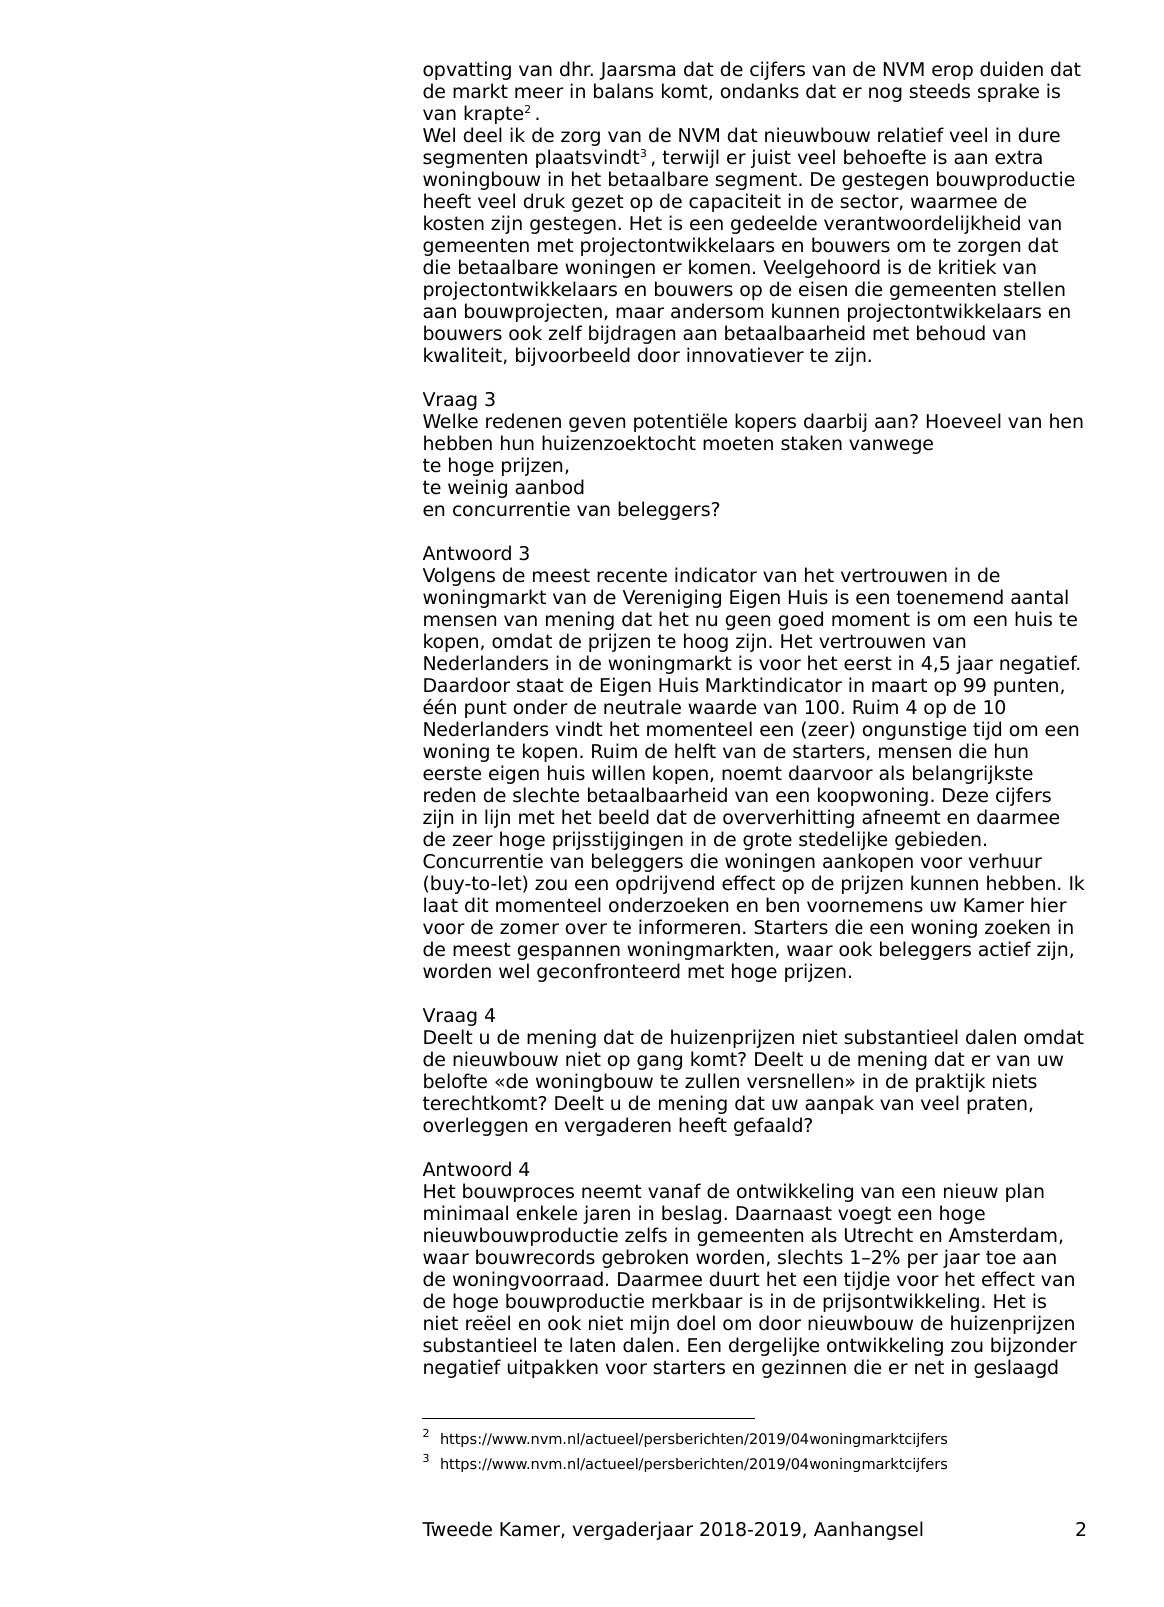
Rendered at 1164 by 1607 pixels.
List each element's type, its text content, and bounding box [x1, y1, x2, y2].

text Antwoord 4 [422, 1159, 1087, 1181]
text https://www.nvm.nl/actueel/persberichten/2019/04woningmarktcijfers [422, 1427, 1087, 1449]
text te hoge prijzen, [422, 455, 1087, 477]
text en concurrentie van beleggers? [422, 499, 1087, 521]
text Concurrentie van beleggers die woningen aankopen voor verhuur (buy-to-let) zou een opdrijvend effect op de prijzen kunnen hebben. Ik laat dit momenteel onderzoeken en ben voornemens uw Kamer hier voor de zomer over te informeren. Starters die een woning zoeken in de meest gespannen woningmarkten, waar ook beleggers actief zijn, worden wel geconfronteerd met hoge prijzen. [422, 851, 1087, 983]
text Vraag 3 [422, 389, 1087, 411]
text Antwoord 3 [422, 543, 1087, 565]
text https://www.nvm.nl/actueel/persberichten/2019/04woningmarktcijfers [422, 1452, 1087, 1474]
text Deelt u de mening dat de huizenprijzen niet substantieel dalen omdat de nieuwbouw niet op gang komt? Deelt u de mening dat er van uw belofte «de woningbouw te zullen versnellen» in de praktijk niets terechtkomt? Deelt u de mening dat uw aanpak van veel praten, overleggen en vergaderen heeft gefaald? [422, 1027, 1087, 1137]
text Vraag 4 [422, 1005, 1087, 1027]
text Volgens de meest recente indicator van het vertrouwen in de woningmarkt van de Vereniging Eigen Huis is een toenemend aantal mensen van mening dat het nu geen goed moment is om een huis te kopen, omdat de prijzen te hoog zijn. Het vertrouwen van Nederlanders in de woningmarkt is voor het eerst in 4,5 jaar negatief. Daardoor staat de Eigen Huis Marktindicator in maart op 99 punten, één punt onder de neutrale waarde van 100. Ruim 4 op de 10 Nederlanders vindt het momenteel een (zeer) ongunstige tijd om een woning te kopen. Ruim de helft van de starters, mensen die hun eerste eigen huis willen kopen, noemt daarvoor als belangrijkste reden de slechte betaalbaarheid van een koopwoning. Deze cijfers zijn in lijn met het beeld dat de oververhitting afneemt en daarmee de zeer hoge prijsstijgingen in de grote stedelijke gebieden. [422, 565, 1087, 851]
text opvatting van dhr. Jaarsma dat de cijfers van de NVM erop duiden dat de markt meer in balans komt, ondanks dat er nog steeds sprake is van krapte. [422, 59, 1087, 125]
text Het bouwproces neemt vanaf de ontwikkeling van een nieuw plan minimaal enkele jaren in beslag. Daarnaast voegt een hoge nieuwbouwproductie zelfs in gemeenten als Utrecht en Amsterdam, waar bouwrecords gebroken worden, slechts 1–2% per jaar toe aan de woningvoorraad. Daarmee duurt het een tijdje voor het effect van de hoge bouwproductie merkbaar is in de prijsontwikkeling. Het is niet reëel en ook niet mijn doel om door nieuwbouw de huizenprijzen substantieel te laten dalen. Een dergelijke ontwikkeling zou bijzonder negatief uitpakken voor starters en gezinnen die er net in geslaagd [422, 1181, 1087, 1379]
text Welke redenen geven potentiële kopers daarbij aan? Hoeveel van hen hebben hun huizenzoektocht moeten staken vanwege [422, 411, 1087, 455]
text Wel deel ik de zorg van de NVM dat nieuwbouw relatief veel in dure segmenten plaatsvindt, terwijl er juist veel behoefte is aan extra woningbouw in het betaalbare segment. De gestegen bouwproductie heeft veel druk gezet op de capaciteit in de sector, waarmee de kosten zijn gestegen. Het is een gedeelde verantwoordelijkheid van gemeenten met projectontwikkelaars en bouwers om te zorgen dat die betaalbare woningen er komen. Veelgehoord is de kritiek van projectontwikkelaars en bouwers op de eisen die gemeenten stellen aan bouwprojecten, maar andersom kunnen projectontwikkelaars en bouwers ook zelf bijdragen aan betaalbaarheid met behoud van kwaliteit, bijvoorbeeld door innovatiever te zijn. [422, 125, 1087, 367]
text te weinig aanbod [422, 477, 1087, 499]
